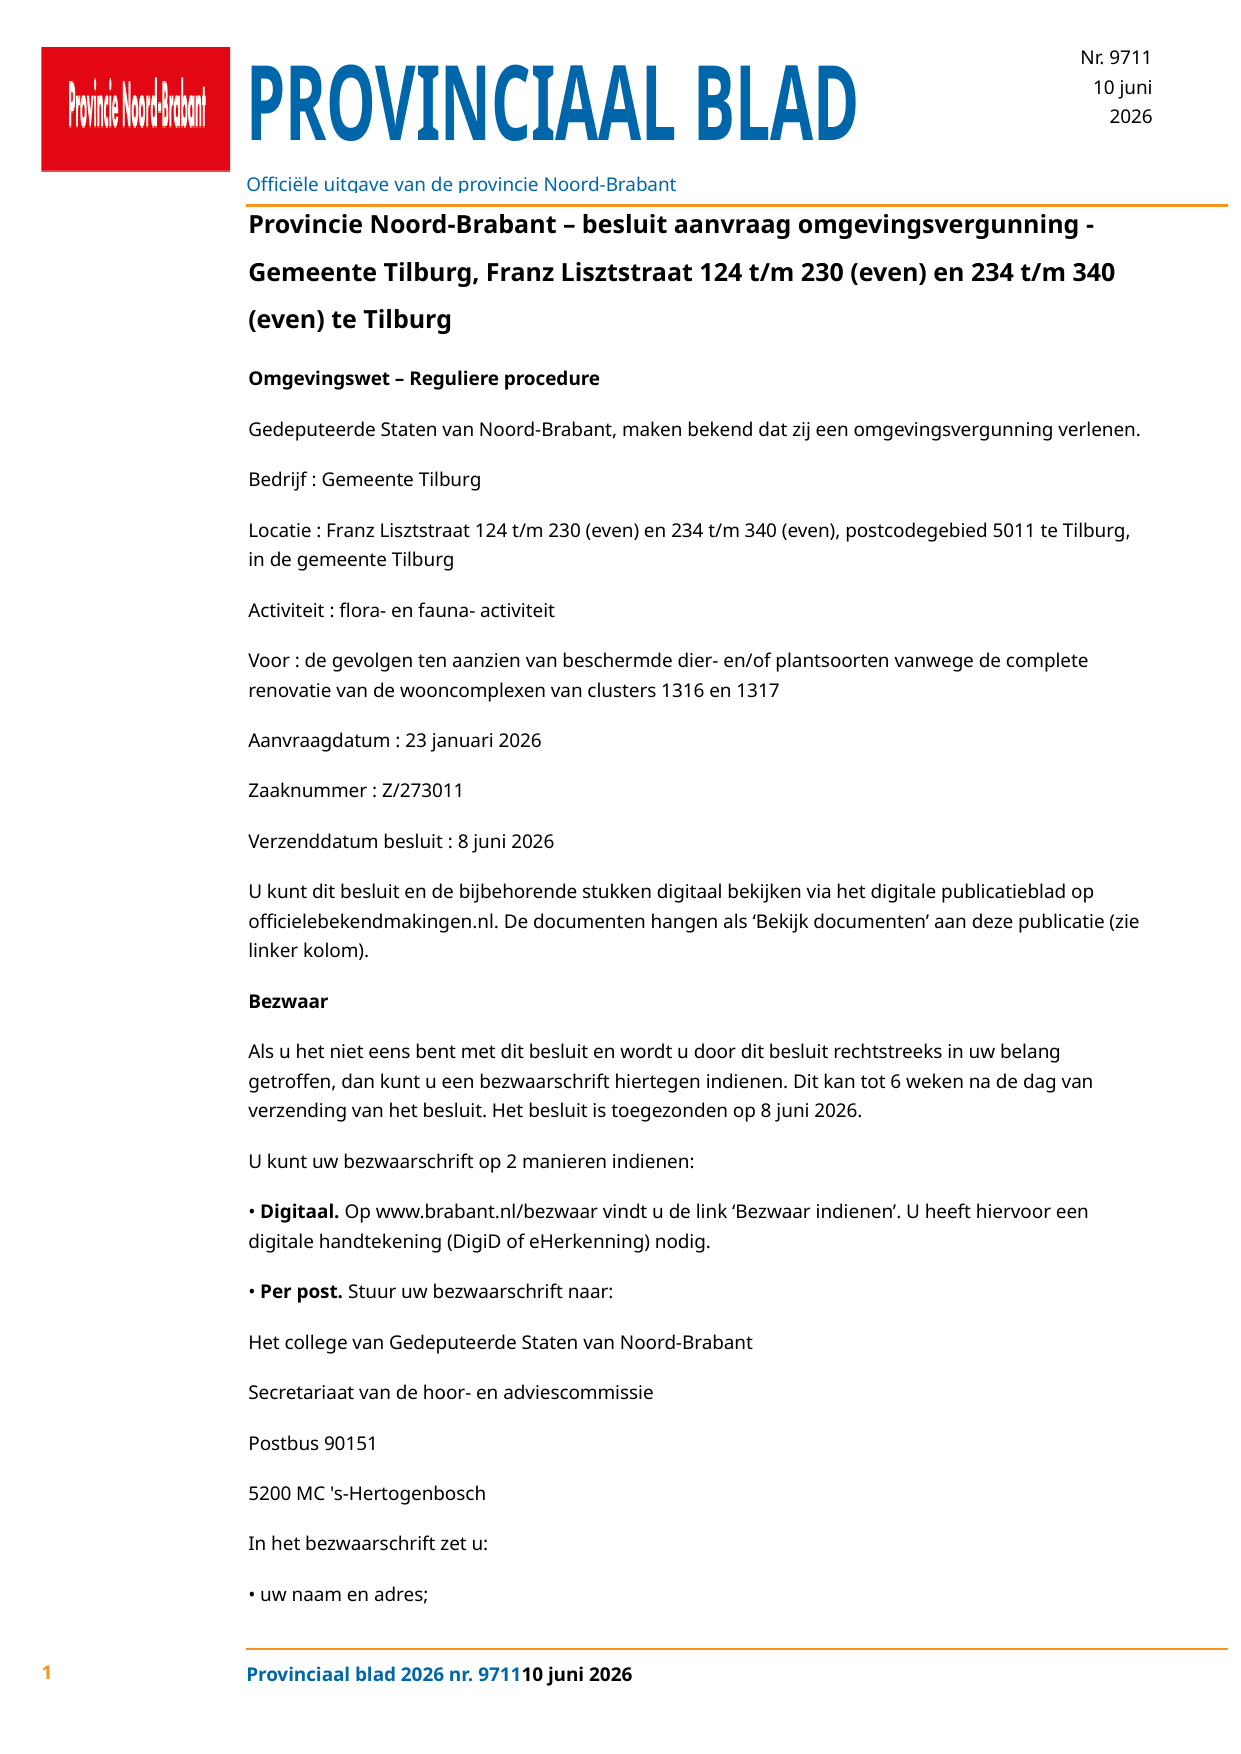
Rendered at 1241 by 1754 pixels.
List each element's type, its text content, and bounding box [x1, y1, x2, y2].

text Secretariaat van de hoor- en adviescommissie [248, 1379, 1152, 1405]
text • Per post. Stuur uw bezwaarschrift naar: [248, 1278, 1152, 1304]
text Omgevingswet – Reguliere procedure [248, 366, 1152, 391]
text Zaaknummer : Z/273011 [248, 778, 1152, 803]
text Verzenddatum besluit : 8 juni 2026 [248, 828, 1152, 854]
text Postbus 90151 [248, 1430, 1152, 1455]
text Locatie : Franz Lisztstraat 124 t/m 230 (even) en 234 t/m 340 (even), postcodegebied 5011 te Tilburg, in de gemeente Tilburg [248, 517, 1152, 572]
text Als u het niet eens bent met dit besluit en wordt u door dit besluit rechtstreeks in uw belang getroffen, dan kunt u een bezwaarschrift hiertegen indienen. Dit kan tot 6 weken na de dag van verzending van het besluit. Het besluit is toegezonden op 8 juni 2026. [248, 1038, 1152, 1123]
text • uw naam en adres; [248, 1581, 1152, 1607]
text Bezwaar [248, 988, 1152, 1014]
picture [41, 47, 231, 172]
text U kunt uw bezwaarschrift op 2 manieren indienen: [248, 1148, 1152, 1174]
text Gedeputeerde Staten van Noord-Brabant, maken bekend dat zij een omgevingsvergunning verlenen. [248, 416, 1152, 442]
text Aanvraagdatum : 23 januari 2026 [248, 727, 1152, 753]
text Bedrijf : Gemeente Tilburg [248, 466, 1152, 492]
text 5200 MC 's‑Hertogenbosch [248, 1480, 1152, 1506]
text Het college van Gedeputeerde Staten van Noord-Brabant [248, 1329, 1152, 1354]
text Activiteit : flora- en fauna- activiteit [248, 597, 1152, 622]
text In het bezwaarschrift zet u: [248, 1531, 1152, 1556]
text Provincie Noord-Brabant – besluit aanvraag omgevingsvergunning - Gemeente Tilburg, Franz Lisztstraat 124 t/m 230 (even) en 234 t/m 340 (even) te Tilburg [248, 207, 1152, 336]
text • Digitaal. Op www.brabant.nl/bezwaar vindt u de link ‘Bezwaar indienen’. U heeft hiervoor een digitale handtekening (DigiD of eHerkenning) nodig. [248, 1198, 1152, 1254]
text Voor : de gevolgen ten aanzien van beschermde dier- en/of plantsoorten vanwege de complete renovatie van de wooncomplexen van clusters 1316 en 1317 [248, 647, 1152, 702]
text U kunt dit besluit en de bijbehorende stukken digitaal bekijken via het digitale publicatieblad op officielebekendmakingen.nl. De documenten hangen als ‘Bekijk documenten’ aan deze publicatie (zie linker kolom). [248, 878, 1152, 963]
